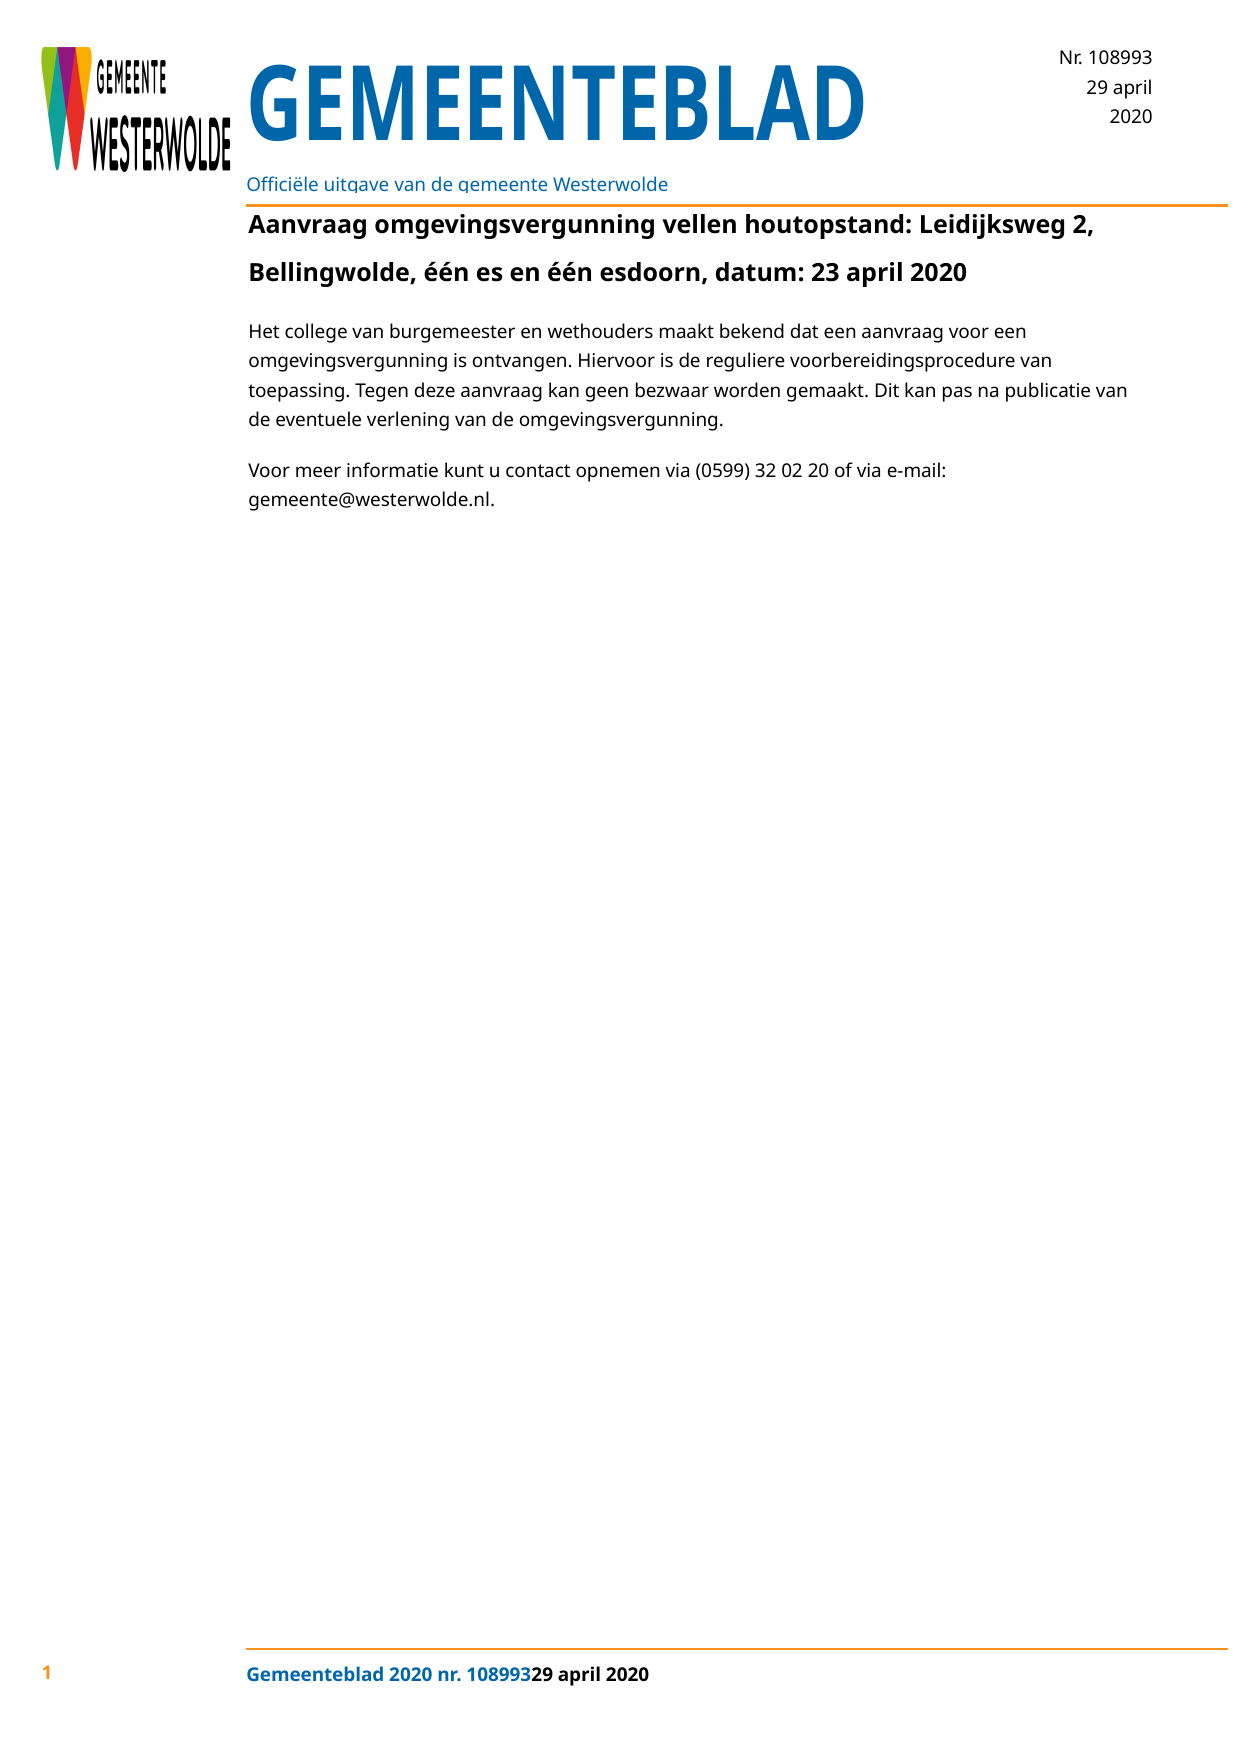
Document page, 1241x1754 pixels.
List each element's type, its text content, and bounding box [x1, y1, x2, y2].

text Het college van burgemeester en wethouders maakt bekend dat een aanvraag voor een omgevingsvergunning is ontvangen. Hiervoor is de reguliere voorbereidingsprocedure van toepassing. Tegen deze aanvraag kan geen bezwaar worden gemaakt. Dit kan pas na publicatie van de eventuele verlening van de omgevingsvergunning. [248, 318, 1152, 432]
picture [41, 47, 231, 172]
text Voor meer informatie kunt u contact opnemen via (0599) 32 02 20 of via e-mail: gemeente@westerwolde.nl. [248, 457, 1152, 512]
text Aanvraag omgevingsvergunning vellen houtopstand: Leidijksweg 2, Bellingwolde, één es en één esdoorn, datum: 23 april 2020 [248, 207, 1152, 288]
